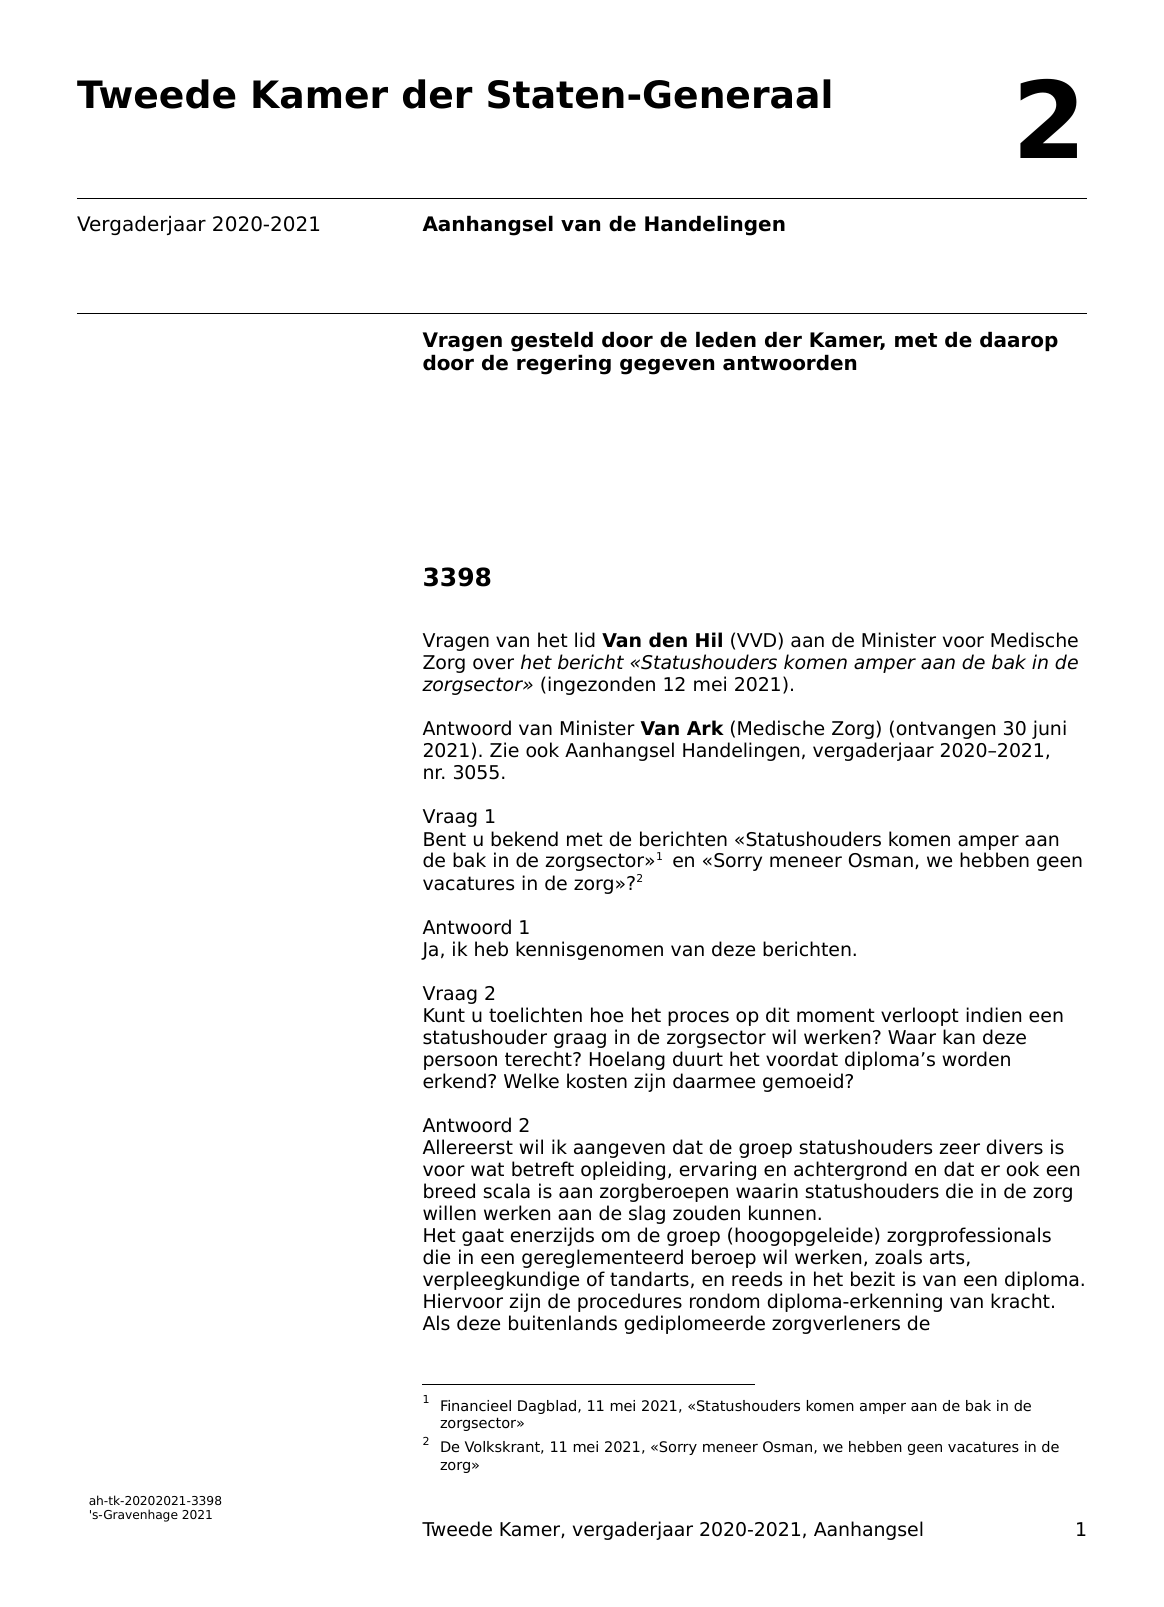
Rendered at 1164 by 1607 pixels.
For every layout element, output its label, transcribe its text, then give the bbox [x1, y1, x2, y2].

table_cell Aanhangsel van de Handelingen [422, 199, 1087, 313]
text Kunt u toelichten hoe het proces op dit moment verloopt indien een statushouder graag in de zorgsector wil werken? Waar kan deze persoon terecht? Hoelang duurt het voordat diploma’s worden erkend? Welke kosten zijn daarmee gemoeid? [422, 1005, 1087, 1093]
text Het gaat enerzijds om de groep (hoogopgeleide) zorgprofessionals die in een gereglementeerd beroep wil werken, zoals arts, verpleegkundige of tandarts, en reeds in het bezit is van een diploma. Hiervoor zijn de procedures rondom diploma-erkenning van kracht. Als deze buitenlands gediplomeerde zorgverleners de [422, 1225, 1087, 1334]
text Vraag 1 [422, 806, 1087, 828]
text 3398 [422, 563, 1087, 592]
text Bent u bekend met de berichten «Statushouders komen amper aan de bak in de zorgsector» en «Sorry meneer Osman, we hebben geen vacatures in de zorg»? [422, 828, 1087, 894]
table_cell Vergaderjaar 2020-2021 [77, 199, 422, 313]
table_cell Vragen gesteld door de leden der Kamer, met de daarop door de regering gegeven antwoorden [422, 314, 1087, 375]
text Allereerst wil ik aangeven dat de groep statushouders zeer divers is voor wat betreft opleiding, ervaring en achtergrond en dat er ook een breed scala is aan zorgberoepen waarin statushouders die in de zorg willen werken aan de slag zouden kunnen. [422, 1137, 1087, 1225]
table_cell [77, 314, 422, 375]
text De Volkskrant, 11 mei 2021, «Sorry meneer Osman, we hebben geen vacatures in de zorg» [422, 1435, 1087, 1474]
text Antwoord 2 [422, 1115, 1087, 1137]
text 's-Gravenhage 2021 [88, 1508, 323, 1522]
table_header 2 [886, 59, 1087, 198]
text Vraag 2 [422, 983, 1087, 1005]
text Financieel Dagblad, 11 mei 2021, «Statushouders komen amper aan de bak in de zorgsector» [422, 1393, 1087, 1432]
text Vragen van het lid Van den Hil (VVD) aan de Minister voor Medische Zorg over het bericht «Statushouders komen amper aan de bak in de zorgsector» (ingezonden 12 mei 2021). [422, 630, 1087, 696]
text Antwoord van Minister Van Ark (Medische Zorg) (ontvangen 30 juni 2021). Zie ook Aanhangsel Handelingen, vergaderjaar 2020–2021, nr. 3055. [422, 718, 1087, 784]
text Antwoord 1 [422, 917, 1087, 938]
text Ja, ik heb kennisgenomen van deze berichten. [422, 938, 1087, 961]
text ah-tk-20202021-3398 [88, 1494, 323, 1508]
table_header Tweede Kamer der Staten-Generaal [77, 59, 886, 198]
